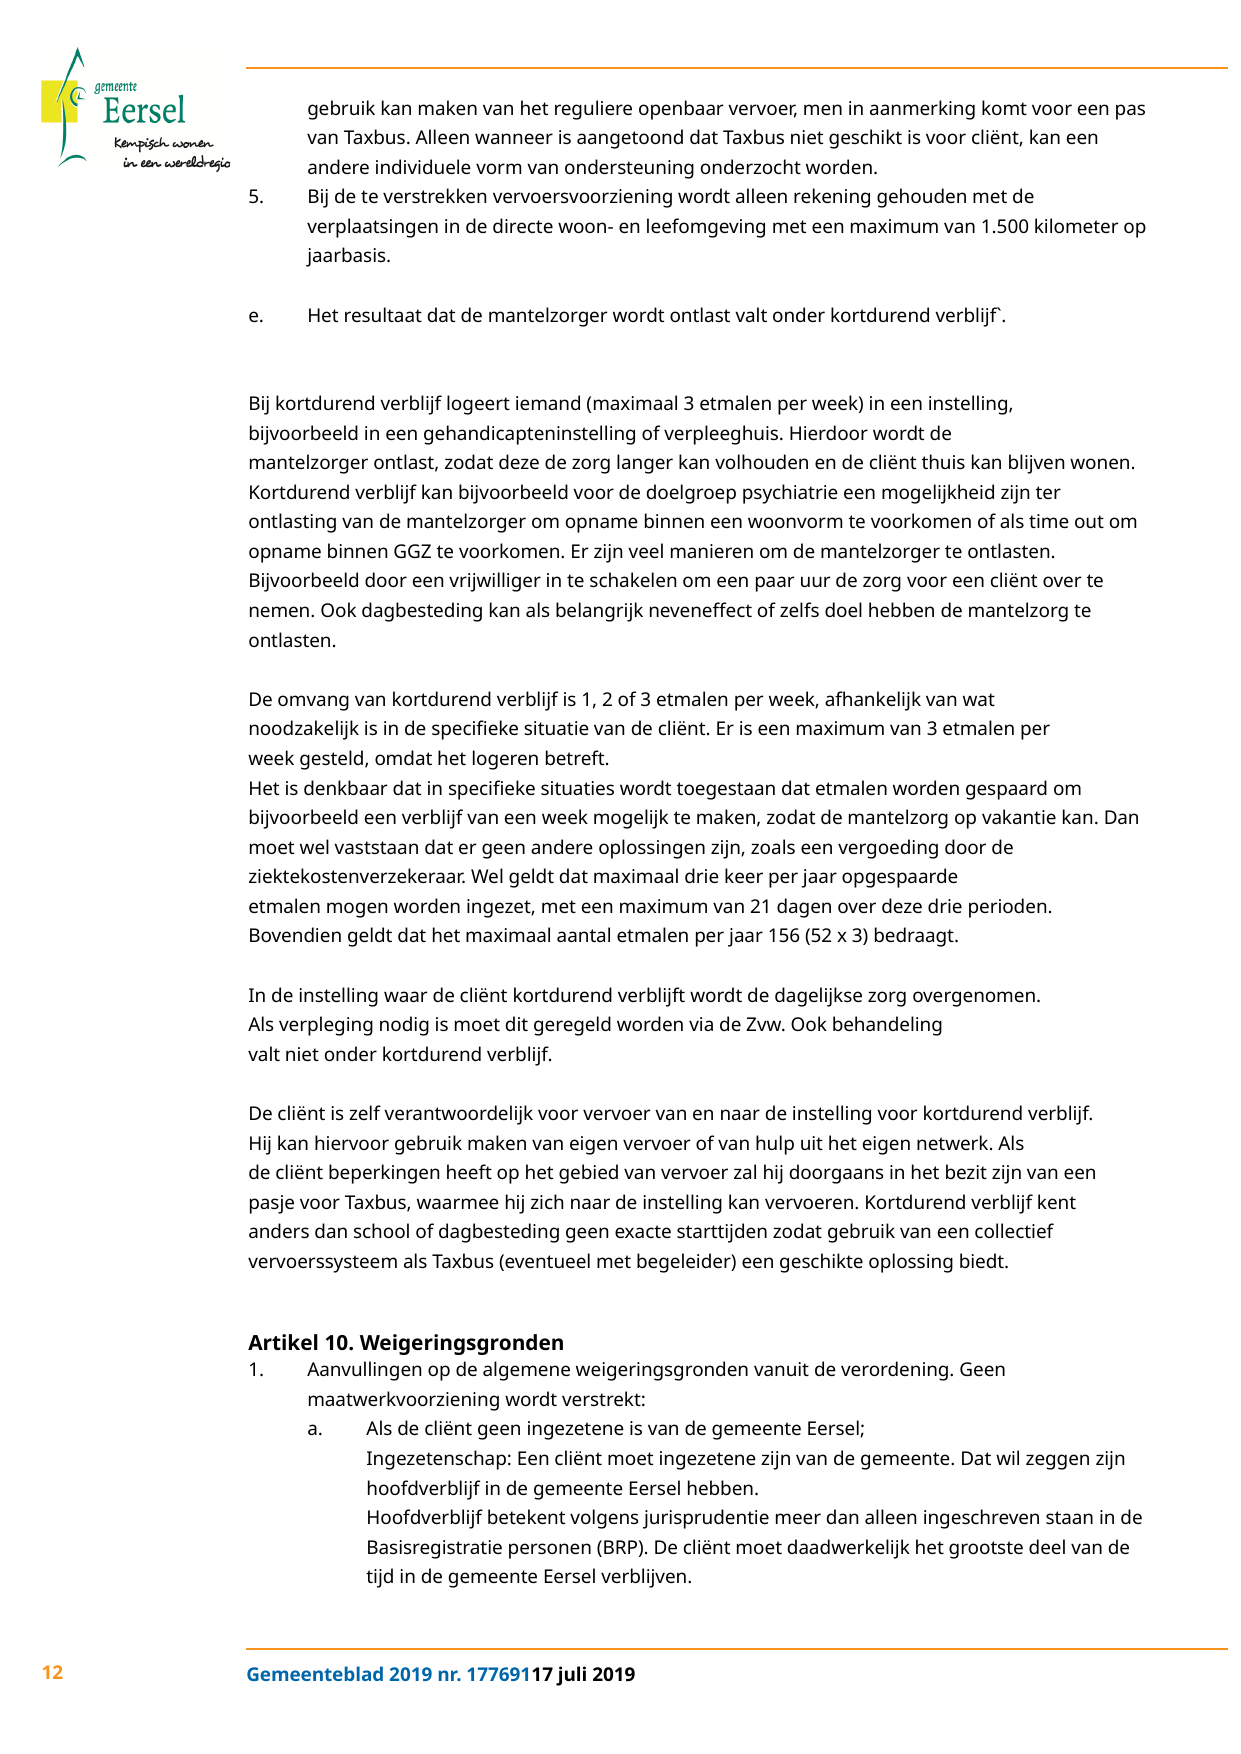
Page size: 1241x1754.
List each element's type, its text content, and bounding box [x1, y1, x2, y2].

text ziektekostenverzekeraar. Wel geldt dat maximaal drie keer per jaar opgespaarde [248, 863, 1152, 889]
text Als verpleging nodig is moet dit geregeld worden via de Zvw. Ook behandeling [248, 1011, 1152, 1037]
list Bij de te verstrekken vervoersvoorziening wordt alleen rekening gehouden met de verplaatsingen in de directe woon- en leefomgeving met een maximum van 1.500 kilometer op jaarbasis. [248, 183, 1152, 268]
text Bij kortdurend verblijf logeert iemand (maximaal 3 etmalen per week) in een instelling, [248, 390, 1152, 416]
list Hoofdverblijf betekent volgens jurisprudentie meer dan alleen ingeschreven staan in de [307, 1504, 1152, 1530]
text Artikel 10. Weigeringsgronden [248, 1328, 1152, 1356]
text Bovendien geldt dat het maximaal aantal etmalen per jaar 156 (52 x 3) bedraagt. [248, 923, 1152, 948]
text week gesteld, omdat het logeren betreft. [248, 745, 1152, 771]
list Aanvullingen op de algemene weigeringsgronden vanuit de verordening. Geen maatwerkvoorziening wordt verstrekt: [248, 1356, 1152, 1412]
text vervoerssysteem als Taxbus (eventueel met begeleider) een geschikte oplossing biedt. [248, 1248, 1152, 1274]
text etmalen mogen worden ingezet, met een maximum van 21 dagen over deze drie perioden. [248, 893, 1152, 919]
text De omvang van kortdurend verblijf is 1, 2 of 3 etmalen per week, afhankelijk van wat [248, 686, 1152, 712]
text bijvoorbeeld in een gehandicapteninstelling of verpleeghuis. Hierdoor wordt de [248, 420, 1152, 445]
text de cliënt beperkingen heeft op het gebied van vervoer zal hij doorgaans in het bezit zijn van een [248, 1159, 1152, 1185]
list Ingezetenschap: Een cliënt moet ingezetene zijn van de gemeente. Dat wil zeggen zijn hoofdverblijf in de gemeente Eersel hebben. [307, 1445, 1152, 1501]
list gebruik kan maken van het reguliere openbaar vervoer, men in aanmerking komt voor een pas van Taxbus. Alleen wanneer is aangetoond dat Taxbus niet geschikt is voor cliënt, kan een andere individuele vorm van ondersteuning onderzocht worden. [248, 95, 1152, 180]
text In de instelling waar de cliënt kortdurend verblijft wordt de dagelijkse zorg overgenomen. [248, 982, 1152, 1007]
text Hij kan hiervoor gebruik maken van eigen vervoer of van hulp uit het eigen netwerk. Als [248, 1130, 1152, 1155]
text mantelzorger ontlast, zodat deze de zorg langer kan volhouden en de cliënt thuis kan blijven wonen. Kortdurend verblijf kan bijvoorbeeld voor de doelgroep psychiatrie een mogelijkheid zijn ter ontlasting van de mantelzorger om opname binnen een woonvorm te voorkomen of als time out om opname binnen GGZ te voorkomen. Er zijn veel manieren om de mantelzorger te ontlasten. Bijvoorbeeld door een vrijwilliger in te schakelen om een paar uur de zorg voor een cliënt over te nemen. Ook dagbesteding kan als belangrijk neveneffect of zelfs doel hebben de mantelzorg te ontlasten. [248, 449, 1152, 652]
text noodzakelijk is in de specifieke situatie van de cliënt. Er is een maximum van 3 etmalen per [248, 716, 1152, 741]
text Het is denkbaar dat in specifieke situaties wordt toegestaan dat etmalen worden gespaard om bijvoorbeeld een verblijf van een week mogelijk te maken, zodat de mantelzorg op vakantie kan. Dan moet wel vaststaan dat er geen andere oplossingen zijn, zoals een vergoeding door de [248, 775, 1152, 859]
text pasje voor Taxbus, waarmee hij zich naar de instelling kan vervoeren. Kortdurend verblijf kent [248, 1189, 1152, 1214]
list Als de cliënt geen ingezetene is van de gemeente Eersel; [307, 1416, 1152, 1441]
table_header Het resultaat dat de mantelzorger wordt ontlast valt onder kortdurend verblijf`. [248, 302, 1152, 328]
text De cliënt is zelf verantwoordelijk voor vervoer van en naar de instelling voor kortdurend verblijf. [248, 1100, 1152, 1126]
text anders dan school of dagbesteding geen exacte starttijden zodat gebruik van een collectief [248, 1218, 1152, 1244]
list Basisregistratie personen (BRP). De cliënt moet daadwerkelijk het grootste deel van de tijd in de gemeente Eersel verblijven. [307, 1534, 1152, 1589]
picture [41, 47, 231, 172]
text valt niet onder kortdurend verblijf. [248, 1041, 1152, 1067]
